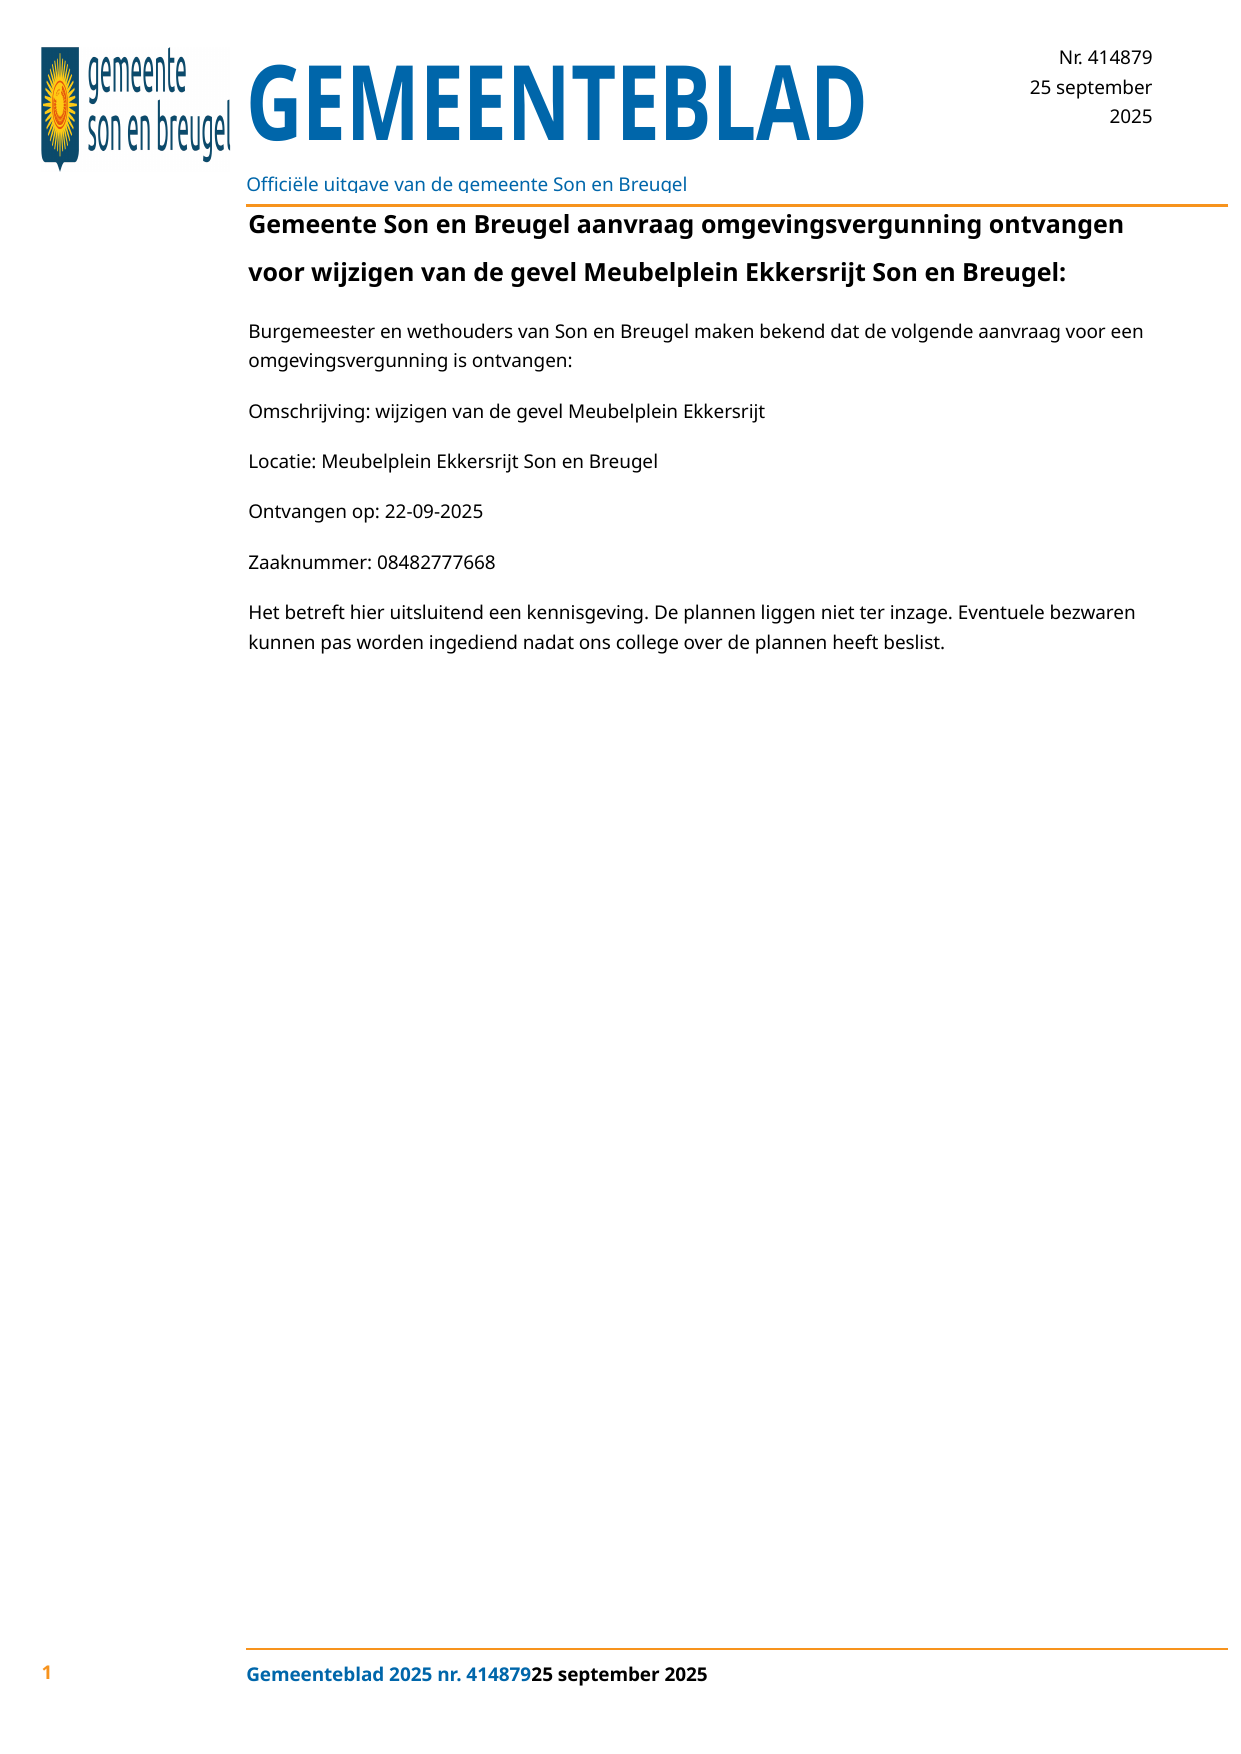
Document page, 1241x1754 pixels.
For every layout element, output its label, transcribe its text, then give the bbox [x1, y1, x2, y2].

text Ontvangen op: 22-09-2025 [248, 499, 1152, 524]
text Omschrijving: wijzigen van de gevel Meubelplein Ekkersrijt [248, 398, 1152, 424]
text Het betreft hier uitsluitend een kennisgeving. De plannen liggen niet ter inzage. Eventuele bezwaren kunnen pas worden ingediend nadat ons college over de plannen heeft beslist. [248, 599, 1152, 655]
text Zaaknummer: 08482777668 [248, 549, 1152, 575]
text Locatie: Meubelplein Ekkersrijt Son en Breugel [248, 448, 1152, 474]
picture [41, 47, 231, 172]
text Burgemeester en wethouders van Son en Breugel maken bekend dat de volgende aanvraag voor een omgevingsvergunning is ontvangen: [248, 318, 1152, 373]
text Gemeente Son en Breugel aanvraag omgevingsvergunning ontvangen voor wijzigen van de gevel Meubelplein Ekkersrijt Son en Breugel: [248, 207, 1152, 288]
